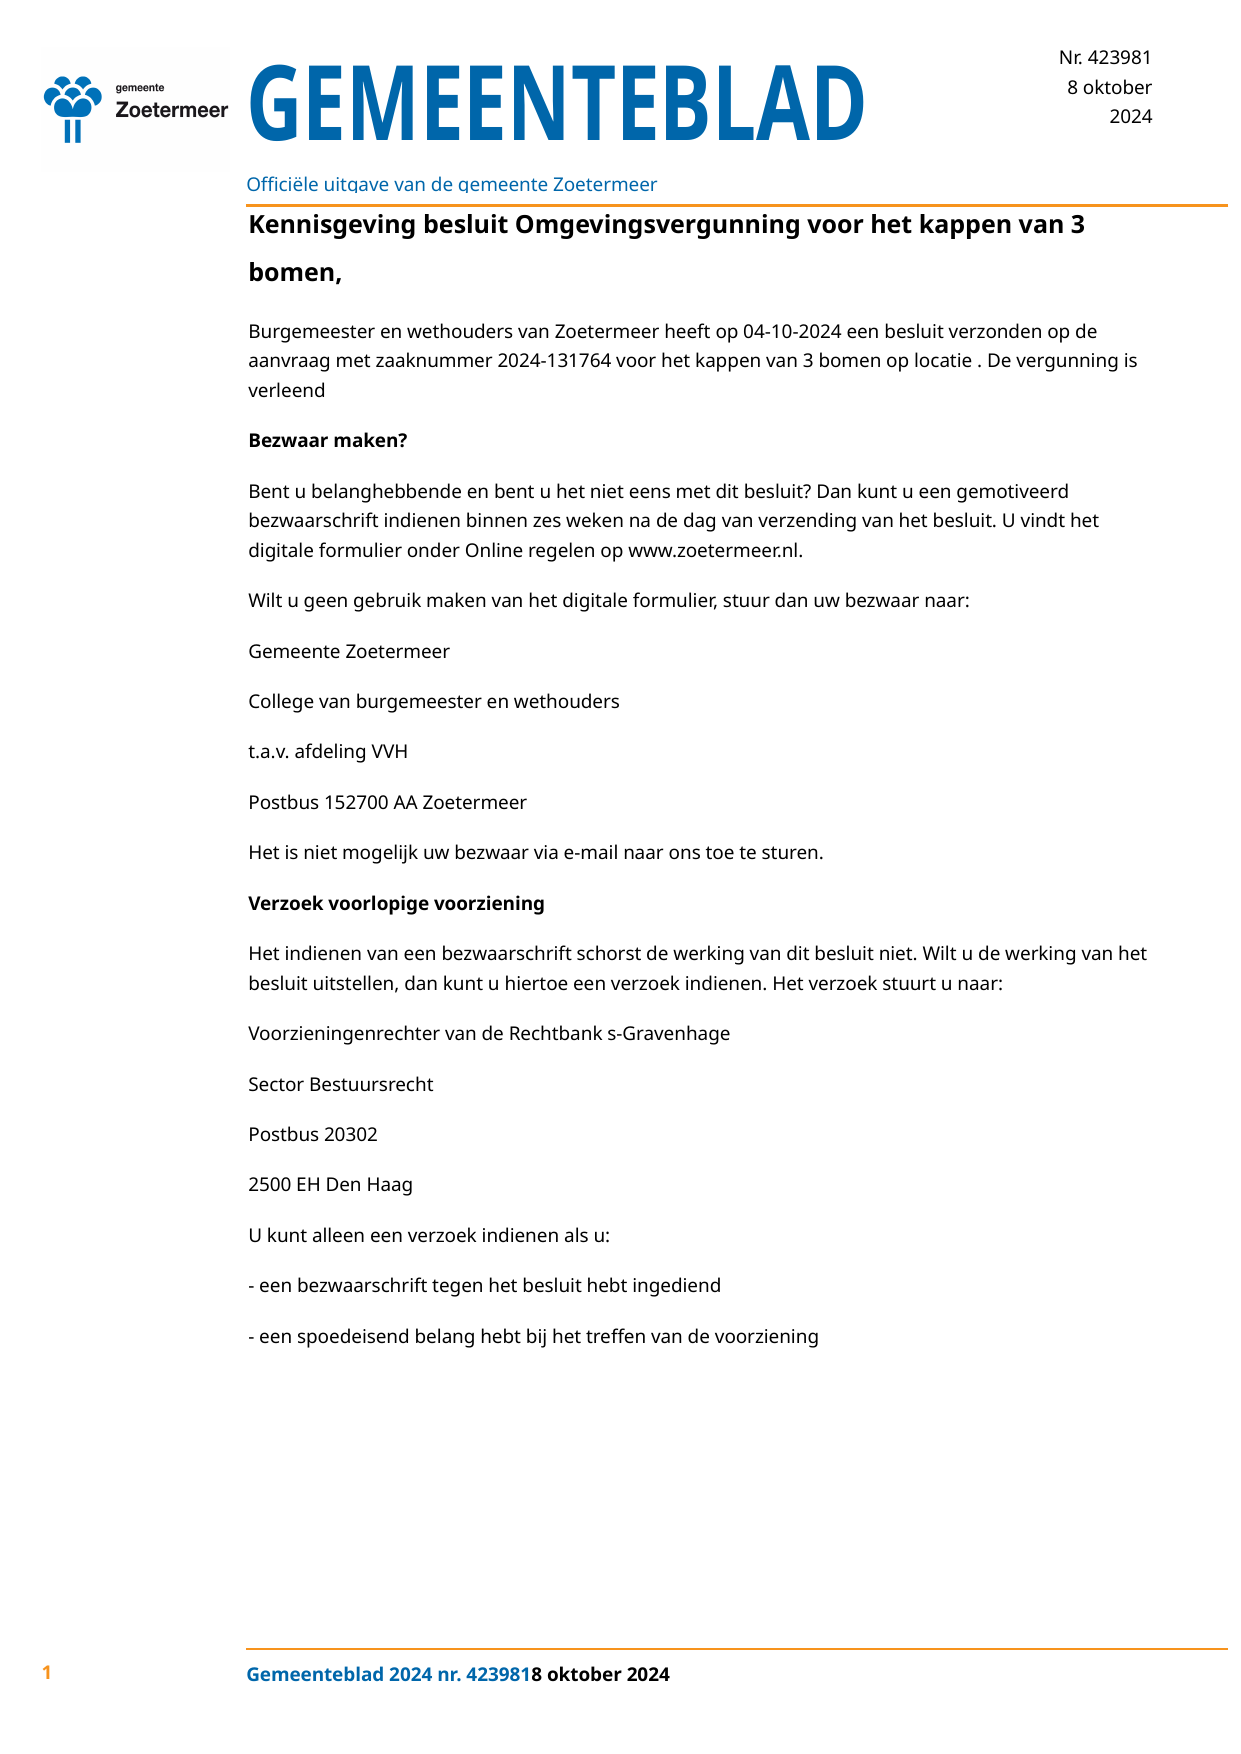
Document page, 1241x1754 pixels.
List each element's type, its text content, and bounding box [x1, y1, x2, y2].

text Bent u belanghebbende en bent u het niet eens met dit besluit? Dan kunt u een gemotiveerd bezwaarschrift indienen binnen zes weken na de dag van verzending van het besluit. U vindt het digitale formulier onder Online regelen op www.zoetermeer.nl. [248, 478, 1152, 563]
text Gemeente Zoetermeer [248, 638, 1152, 664]
text Burgemeester en wethouders van Zoetermeer heeft op 04-10-2024 een besluit verzonden op de aanvraag met zaaknummer 2024-131764 voor het kappen van 3 bomen op locatie . De vergunning is verleend [248, 318, 1152, 403]
text Voorzieningenrechter van de Rechtbank s-Gravenhage [248, 1020, 1152, 1046]
text Postbus 20302 [248, 1121, 1152, 1147]
text College van burgemeester en wethouders [248, 688, 1152, 714]
text U kunt alleen een verzoek indienen als u: [248, 1222, 1152, 1248]
text 2500 EH Den Haag [248, 1172, 1152, 1197]
text Verzoek voorlopige voorziening [248, 890, 1152, 916]
text Wilt u geen gebruik maken van het digitale formulier, stuur dan uw bezwaar naar: [248, 587, 1152, 613]
text Bezwaar maken? [248, 427, 1152, 453]
text Kennisgeving besluit Omgevingsvergunning voor het kappen van 3 bomen, [248, 207, 1152, 288]
text Sector Bestuursrecht [248, 1071, 1152, 1097]
text Postbus 152700 AA Zoetermeer [248, 789, 1152, 815]
text Het indienen van een bezwaarschrift schorst de werking van dit besluit niet. Wilt u de werking van het besluit uitstellen, dan kunt u hiertoe een verzoek indienen. Het verzoek stuurt u naar: [248, 940, 1152, 996]
text - een spoedeisend belang hebt bij het treffen van de voorziening [248, 1323, 1152, 1349]
picture [41, 47, 231, 172]
text Het is niet mogelijk uw bezwaar via e-mail naar ons toe te sturen. [248, 839, 1152, 865]
text - een bezwaarschrift tegen het besluit hebt ingediend [248, 1272, 1152, 1298]
text t.a.v. afdeling VVH [248, 739, 1152, 764]
